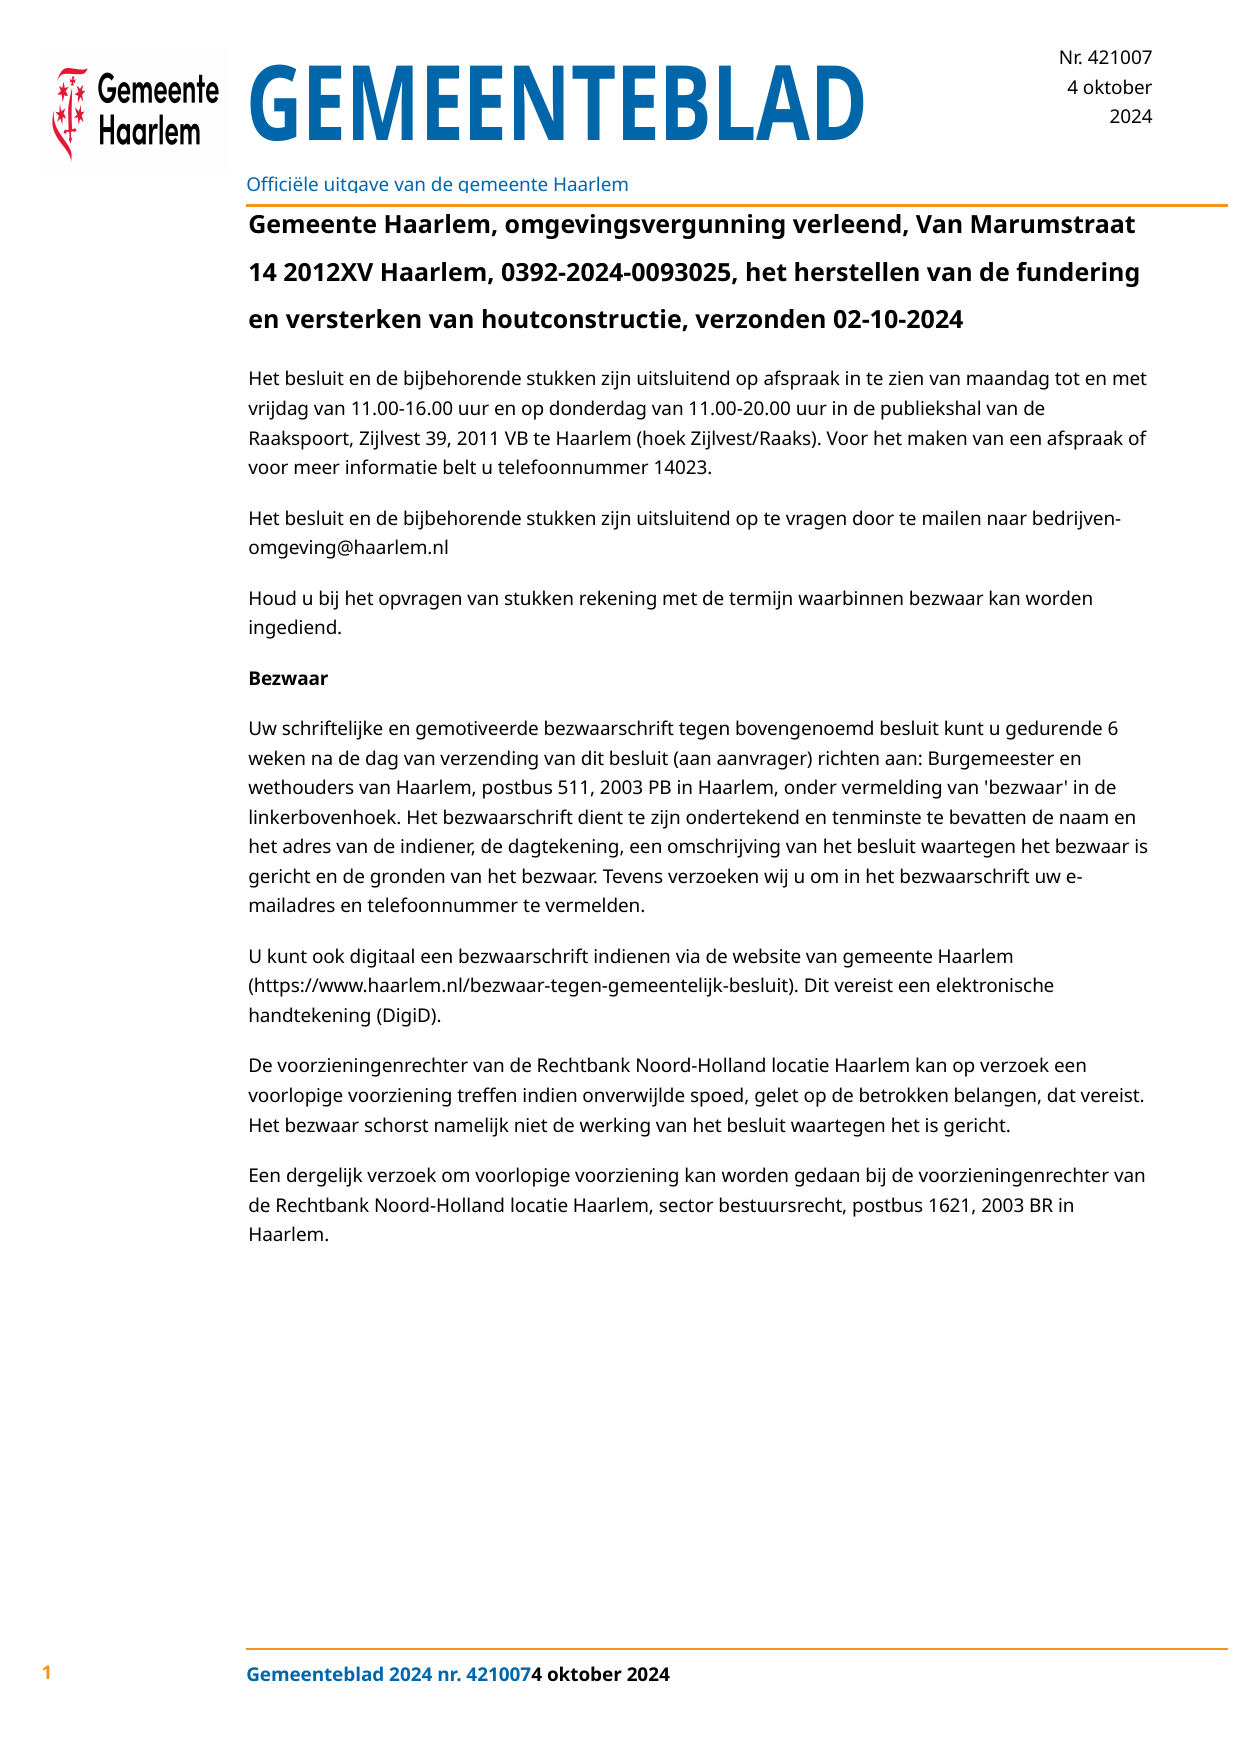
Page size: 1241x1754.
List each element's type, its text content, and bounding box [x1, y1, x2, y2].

text Bezwaar [248, 665, 1152, 690]
text Een dergelijk verzoek om voorlopige voorziening kan worden gedaan bij de voorzieningenrechter van de Rechtbank Noord-Holland locatie Haarlem, sector bestuursrecht, postbus 1621, 2003 BR in Haarlem. [248, 1162, 1152, 1247]
text Uw schriftelijke en gemotiveerde bezwaarschrift tegen bovengenoemd besluit kunt u gedurende 6 weken na de dag van verzending van dit besluit (aan aanvrager) richten aan: Burgemeester en wethouders van Haarlem, postbus 511, 2003 PB in Haarlem, onder vermelding van 'bezwaar' in de linkerbovenhoek. Het bezwaarschrift dient te zijn ondertekend en tenminste te bevatten de naam en het adres van de indiener, de dagtekening, een omschrijving van het besluit waartegen het bezwaar is gericht en de gronden van het bezwaar. Tevens verzoeken wij u om in het bezwaarschrift uw e-mailadres en telefoonnummer te vermelden. [248, 715, 1152, 918]
picture [41, 47, 231, 172]
text Houd u bij het opvragen van stukken rekening met de termijn waarbinnen bezwaar kan worden ingediend. [248, 585, 1152, 640]
text U kunt ook digitaal een bezwaarschrift indienen via de website van gemeente Haarlem (https://www.haarlem.nl/bezwaar-tegen-gemeentelijk-besluit). Dit vereist een elektronische handtekening (DigiD). [248, 943, 1152, 1028]
text Gemeente Haarlem, omgevingsvergunning verleend, Van Marumstraat 14 2012XV Haarlem, 0392-2024-0093025, het herstellen van de fundering en versterken van houtconstructie, verzonden 02-10-2024 [248, 207, 1152, 336]
text Het besluit en de bijbehorende stukken zijn uitsluitend op afspraak in te zien van maandag tot en met vrijdag van 11.00-16.00 uur en op donderdag van 11.00-20.00 uur in de publiekshal van de Raakspoort, Zijlvest 39, 2011 VB te Haarlem (hoek Zijlvest/Raaks). Voor het maken van een afspraak of voor meer informatie belt u telefoonnummer 14023. [248, 366, 1152, 480]
text Het besluit en de bijbehorende stukken zijn uitsluitend op te vragen door te mailen naar bedrijven-omgeving@haarlem.nl [248, 505, 1152, 560]
text De voorzieningenrechter van de Rechtbank Noord-Holland locatie Haarlem kan op verzoek een voorlopige voorziening treffen indien onverwijlde spoed, gelet op de betrokken belangen, dat vereist. Het bezwaar schorst namelijk niet de werking van het besluit waartegen het is gericht. [248, 1053, 1152, 1137]
